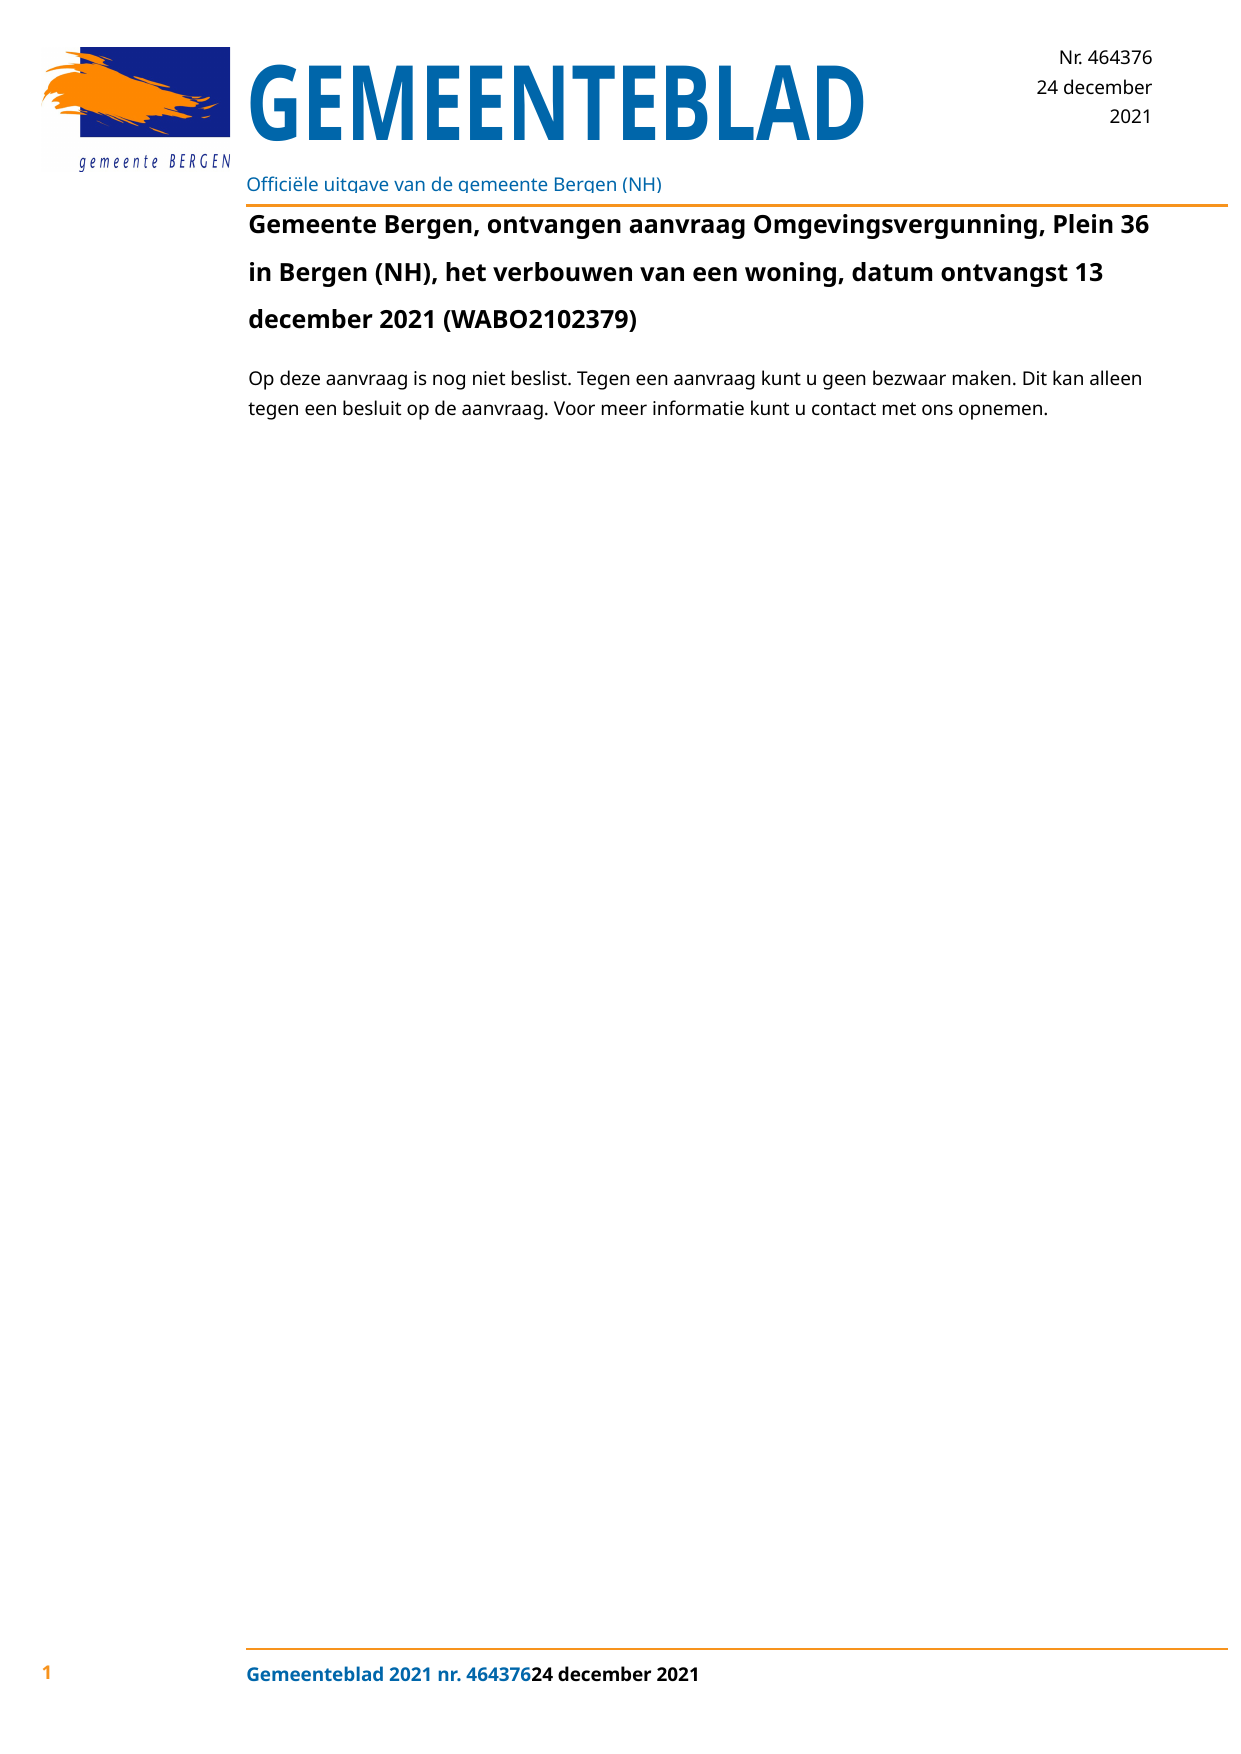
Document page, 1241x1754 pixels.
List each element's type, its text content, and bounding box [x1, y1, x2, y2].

text Op deze aanvraag is nog niet beslist. Tegen een aanvraag kunt u geen bezwaar maken. Dit kan alleen tegen een besluit op de aanvraag. Voor meer informatie kunt u contact met ons opnemen. [248, 366, 1152, 421]
picture [41, 47, 231, 172]
text Gemeente Bergen, ontvangen aanvraag Omgevingsvergunning, Plein 36 in Bergen (NH), het verbouwen van een woning, datum ontvangst 13 december 2021 (WABO2102379) [248, 207, 1152, 336]
